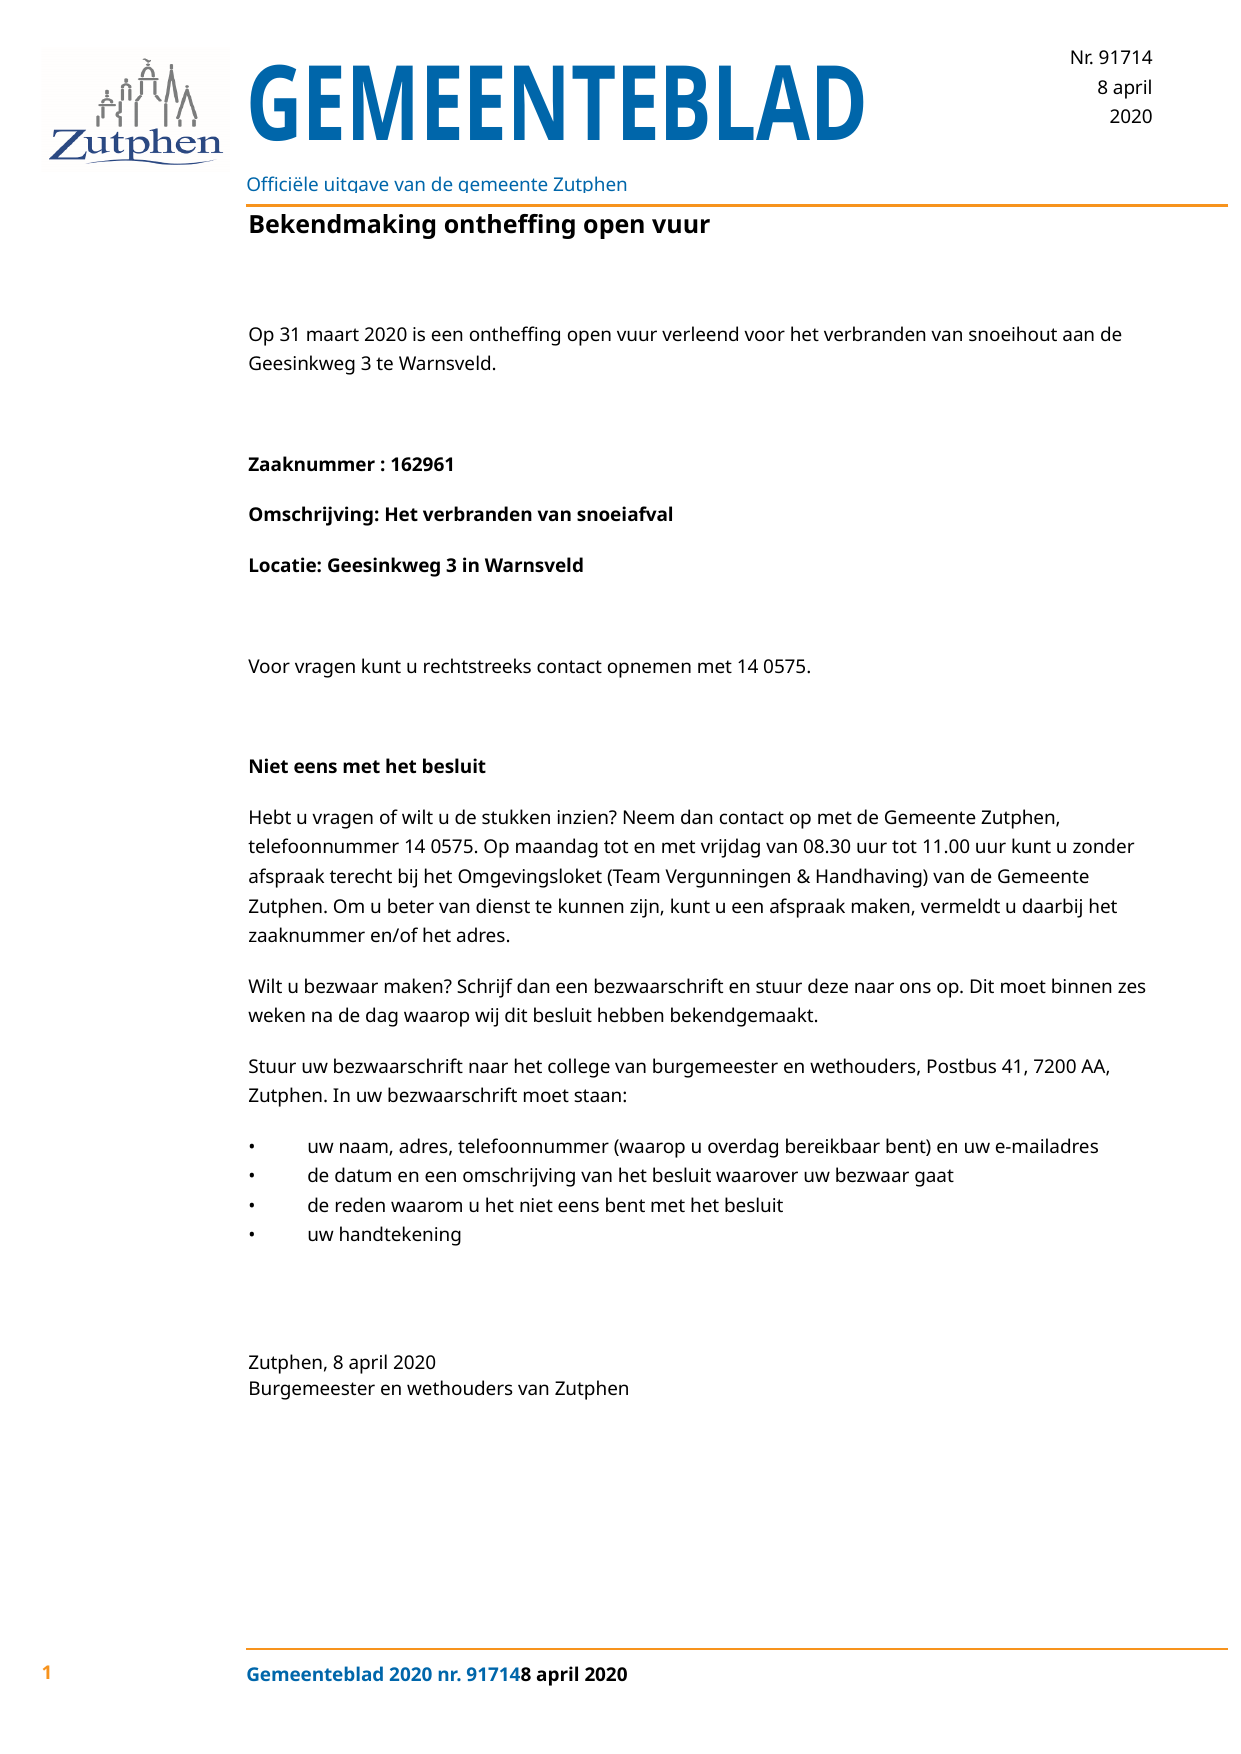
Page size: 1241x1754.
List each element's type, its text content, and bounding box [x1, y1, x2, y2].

list uw naam, adres, telefoonnummer (waarop u overdag bereikbaar bent) en uw e-mailadres [248, 1133, 1152, 1158]
text Zutphen, 8 april 2020 [248, 1349, 1152, 1375]
text Zaaknummer : 162961 [248, 451, 1152, 477]
list de reden waarom u het niet eens bent met het besluit [248, 1192, 1152, 1218]
list de datum en een omschrijving van het besluit waarover uw bezwaar gaat [248, 1162, 1152, 1188]
text Bekendmaking ontheffing open vuur [248, 207, 1152, 241]
text Niet eens met het besluit [248, 754, 1152, 779]
text Locatie: Geesinkweg 3 in Warnsveld [248, 552, 1152, 578]
text Omschrijving: Het verbranden van snoeiafval [248, 502, 1152, 527]
picture [41, 47, 231, 172]
text Stuur uw bezwaarschrift naar het college van burgemeester en wethouders, Postbus 41, 7200 AA, Zutphen. In uw bezwaarschrift moet staan: [248, 1053, 1152, 1108]
text Burgemeester en wethouders van Zutphen [248, 1375, 1152, 1401]
text Wilt u bezwaar maken? Schrijf dan een bezwaarschrift en stuur deze naar ons op. Dit moet binnen zes weken na de dag waarop wij dit besluit hebben bekendgemaakt. [248, 973, 1152, 1028]
text Op 31 maart 2020 is een ontheffing open vuur verleend voor het verbranden van snoeihout aan de Geesinkweg 3 te Warnsveld. [248, 321, 1152, 376]
list uw handtekening [248, 1222, 1152, 1247]
text Voor vragen kunt u rechtstreeks contact opnemen met 14 0575. [248, 653, 1152, 678]
text Hebt u vragen of wilt u de stukken inzien? Neem dan contact op met de Gemeente Zutphen, telefoonnummer 14 0575. Op maandag tot en met vrijdag van 08.30 uur tot 11.00 uur kunt u zonder afspraak terecht bij het Omgevingsloket (Team Vergunningen & Handhaving) van de Gemeente Zutphen. Om u beter van dienst te kunnen zijn, kunt u een afspraak maken, vermeldt u daarbij het zaaknummer en/of het adres. [248, 804, 1152, 948]
